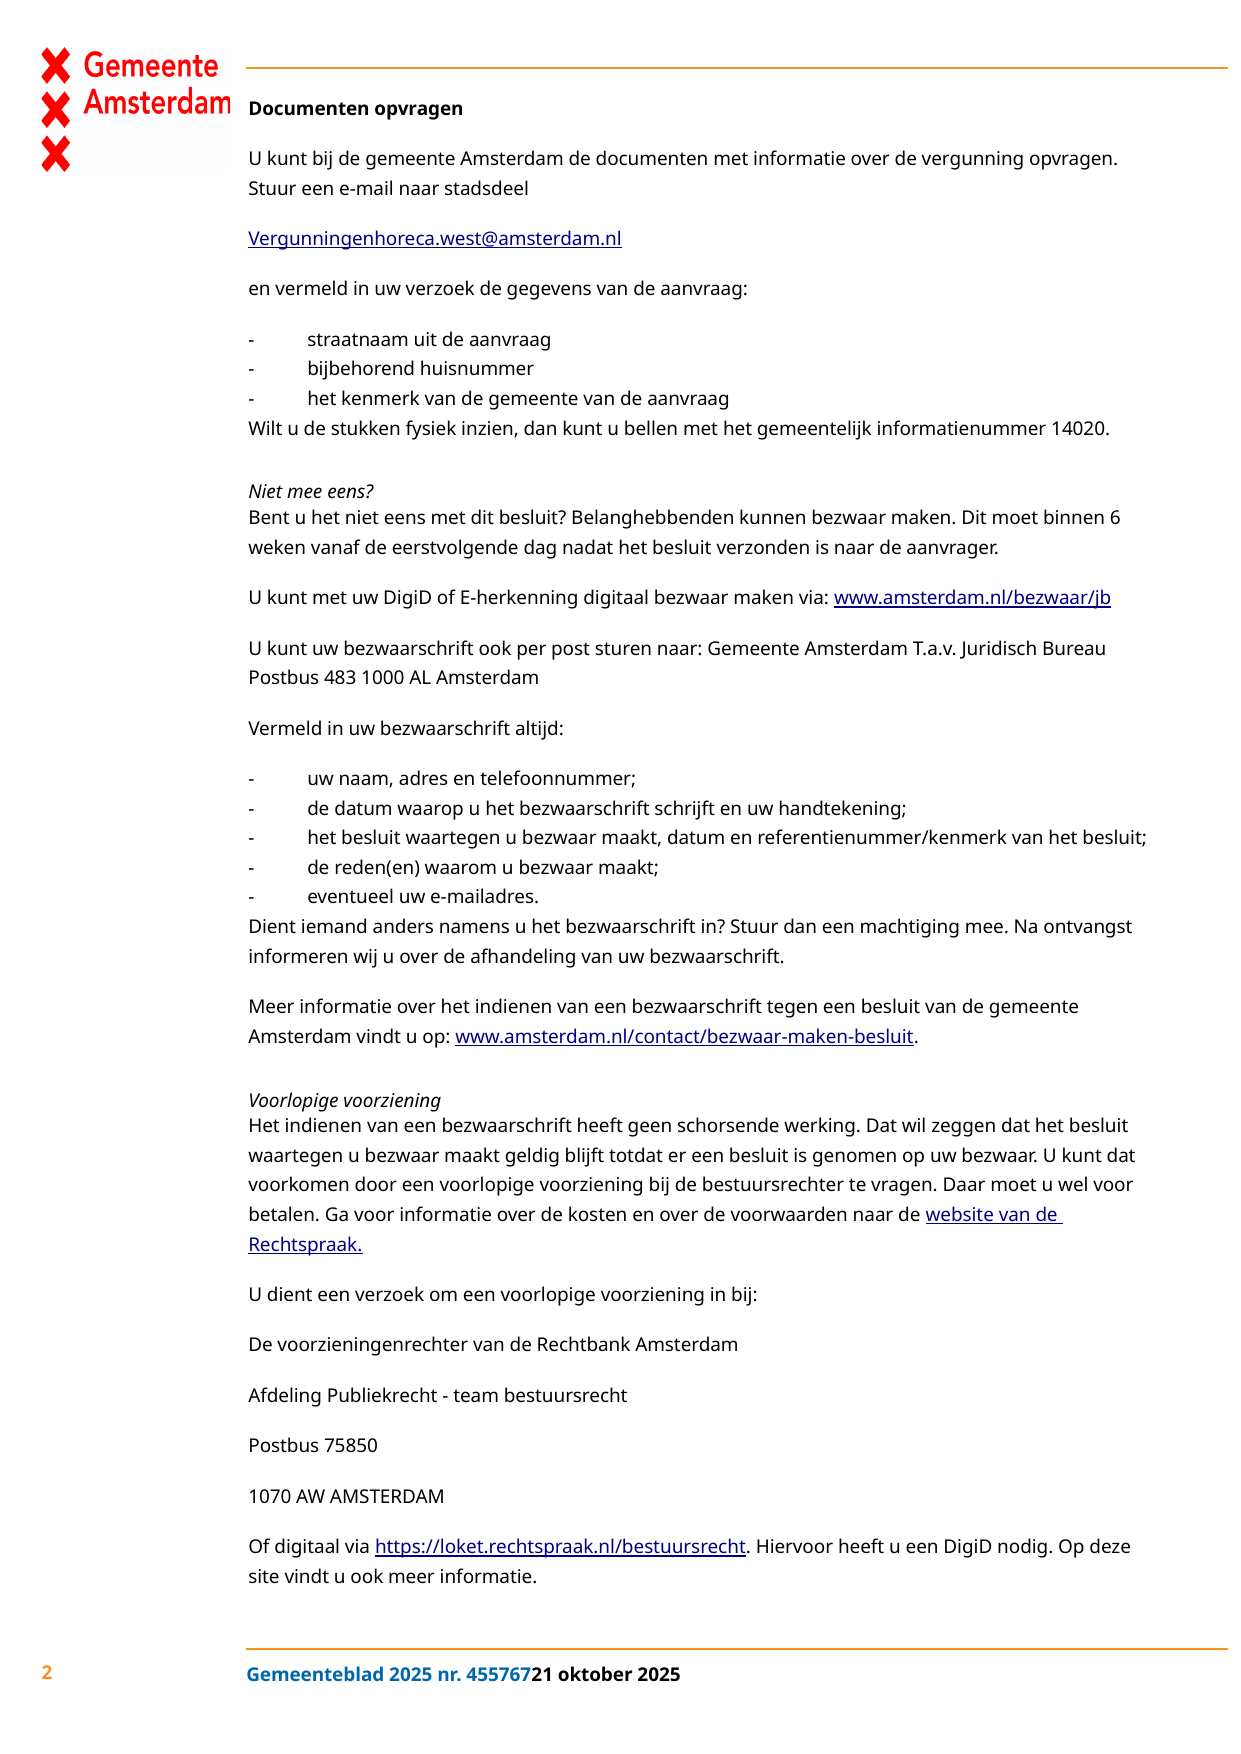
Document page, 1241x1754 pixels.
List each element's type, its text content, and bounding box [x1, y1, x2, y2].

text Documenten opvragen [248, 95, 1152, 121]
list het besluit waartegen u bezwaar maakt, datum en referentienummer/kenmerk van het besluit; [248, 824, 1152, 850]
list bijbehorend huisnummer [248, 356, 1152, 381]
text Vergunningenhoreca.west@amsterdam.nl [248, 225, 1152, 251]
text Afdeling Publiekrecht - team bestuursrecht [248, 1382, 1152, 1408]
list eventueel uw e-mailadres. [248, 884, 1152, 909]
list de reden(en) waarom u bezwaar maakt; [248, 854, 1152, 880]
text Wilt u de stukken fysiek inzien, dan kunt u bellen met het gemeentelijk informatienummer 14020. [248, 415, 1152, 441]
text Het indienen van een bezwaarschrift heeft geen schorsende werking. Dat wil zeggen dat het besluit waartegen u bezwaar maakt geldig blijft totdat er een besluit is genomen op uw bezwaar. U kunt dat voorkomen door een voorlopige voorziening bij de bestuursrechter te vragen. Daar moet u wel voor betalen. Ga voor informatie over de kosten en over de voorwaarden naar de website van de Rechtspraak. [248, 1112, 1152, 1257]
list uw naam, adres en telefoonnummer; [248, 765, 1152, 791]
text en vermeld in uw verzoek de gegevens van de aanvraag: [248, 276, 1152, 301]
text Bent u het niet eens met dit besluit? Belanghebbenden kunnen bezwaar maken. Dit moet binnen 6 weken vanaf de eerstvolgende dag nadat het besluit verzonden is naar de aanvrager. [248, 504, 1152, 560]
text 1070 AW AMSTERDAM [248, 1483, 1152, 1509]
text U kunt uw bezwaarschrift ook per post sturen naar: Gemeente Amsterdam T.a.v. Juridisch Bureau Postbus 483 1000 AL Amsterdam [248, 635, 1152, 690]
list straatnaam uit de aanvraag [248, 326, 1152, 352]
text U kunt met uw DigiD of E-herkenning digitaal bezwaar maken via: www.amsterdam.nl/bezwaar/jb [248, 584, 1152, 610]
text Voorlopige voorziening [248, 1087, 1152, 1112]
list het kenmerk van de gemeente van de aanvraag [248, 385, 1152, 411]
list de datum waarop u het bezwaarschrift schrijft en uw handtekening; [248, 795, 1152, 821]
text De voorzieningenrechter van de Rechtbank Amsterdam [248, 1332, 1152, 1357]
text Dient iemand anders namens u het bezwaarschrift in? Stuur dan een machtiging mee. Na ontvangst informeren wij u over de afhandeling van uw bezwaarschrift. [248, 913, 1152, 968]
text U dient een verzoek om een voorlopige voorziening in bij: [248, 1281, 1152, 1307]
text Of digitaal via https://loket.rechtspraak.nl/bestuursrecht. Hiervoor heeft u een DigiD nodig. Op deze site vindt u ook meer informatie. [248, 1533, 1152, 1589]
text Postbus 75850 [248, 1432, 1152, 1458]
text Vermeld in uw bezwaarschrift altijd: [248, 715, 1152, 741]
picture [41, 47, 231, 172]
text Meer informatie over het indienen van een bezwaarschrift tegen een besluit van de gemeente Amsterdam vindt u op: www.amsterdam.nl/contact/bezwaar-maken-besluit. [248, 993, 1152, 1048]
text U kunt bij de gemeente Amsterdam de documenten met informatie over de vergunning opvragen. Stuur een e-mail naar stadsdeel [248, 145, 1152, 201]
text Niet mee eens? [248, 479, 1152, 504]
